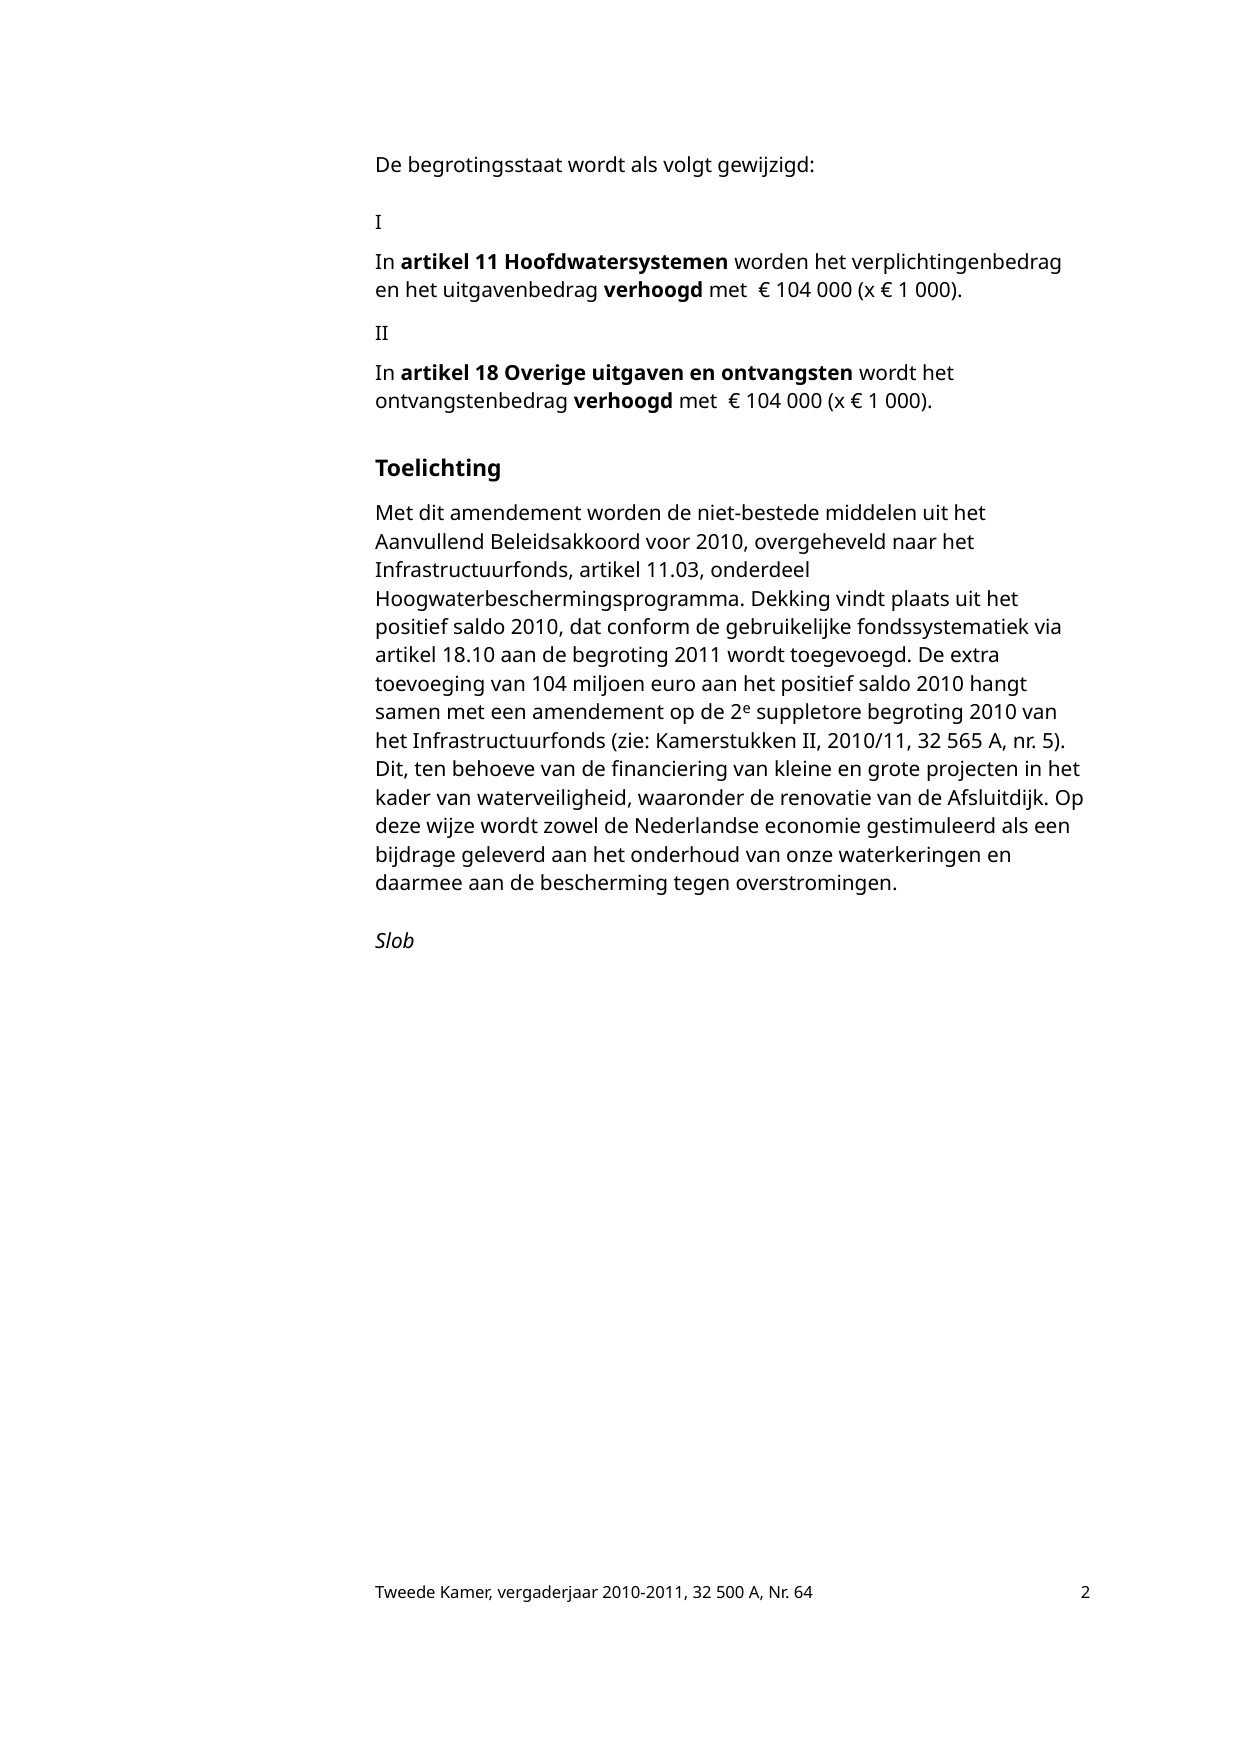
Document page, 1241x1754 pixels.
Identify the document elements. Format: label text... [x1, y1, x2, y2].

text I [375, 208, 1090, 235]
text De begrotingsstaat wordt als volgt gewijzigd: [375, 150, 1090, 178]
text In artikel 11 Hoofdwatersystemen worden het verplichtingenbedrag en het uitgavenbedrag verhoogd met € 104 000 (x € 1 000). [375, 247, 1090, 304]
text In artikel 18 Overige uitgaven en ontvangsten wordt het ontvangstenbedrag verhoogd met € 104 000 (x € 1 000). [375, 358, 1090, 415]
text Met dit amendement worden de niet-bestede middelen uit het Aanvullend Beleidsakkoord voor 2010, overgeheveld naar het Infrastructuurfonds, artikel 11.03, onderdeel Hoogwaterbeschermingsprogramma. Dekking vindt plaats uit het positief saldo 2010, dat conform de gebruikelijke fondssystematiek via artikel 18.10 aan de begroting 2011 wordt toegevoegd. De extra toevoeging van 104 miljoen euro aan het positief saldo 2010 hangt samen met een amendement op de 2e suppletore begroting 2010 van het Infrastructuurfonds (zie: Kamerstukken II, 2010/11, 32 565 A, nr. 5). Dit, ten behoeve van de financiering van kleine en grote projecten in het kader van waterveiligheid, waaronder de renovatie van de Afsluitdijk. Op deze wijze wordt zowel de Nederlandse economie gestimuleerd als een bijdrage geleverd aan het onderhoud van onze waterkeringen en daarmee aan de bescherming tegen overstromingen. [375, 498, 1090, 897]
text II [375, 319, 1090, 346]
subtitle Toelichting [375, 452, 1090, 483]
text Slob [375, 927, 1090, 955]
